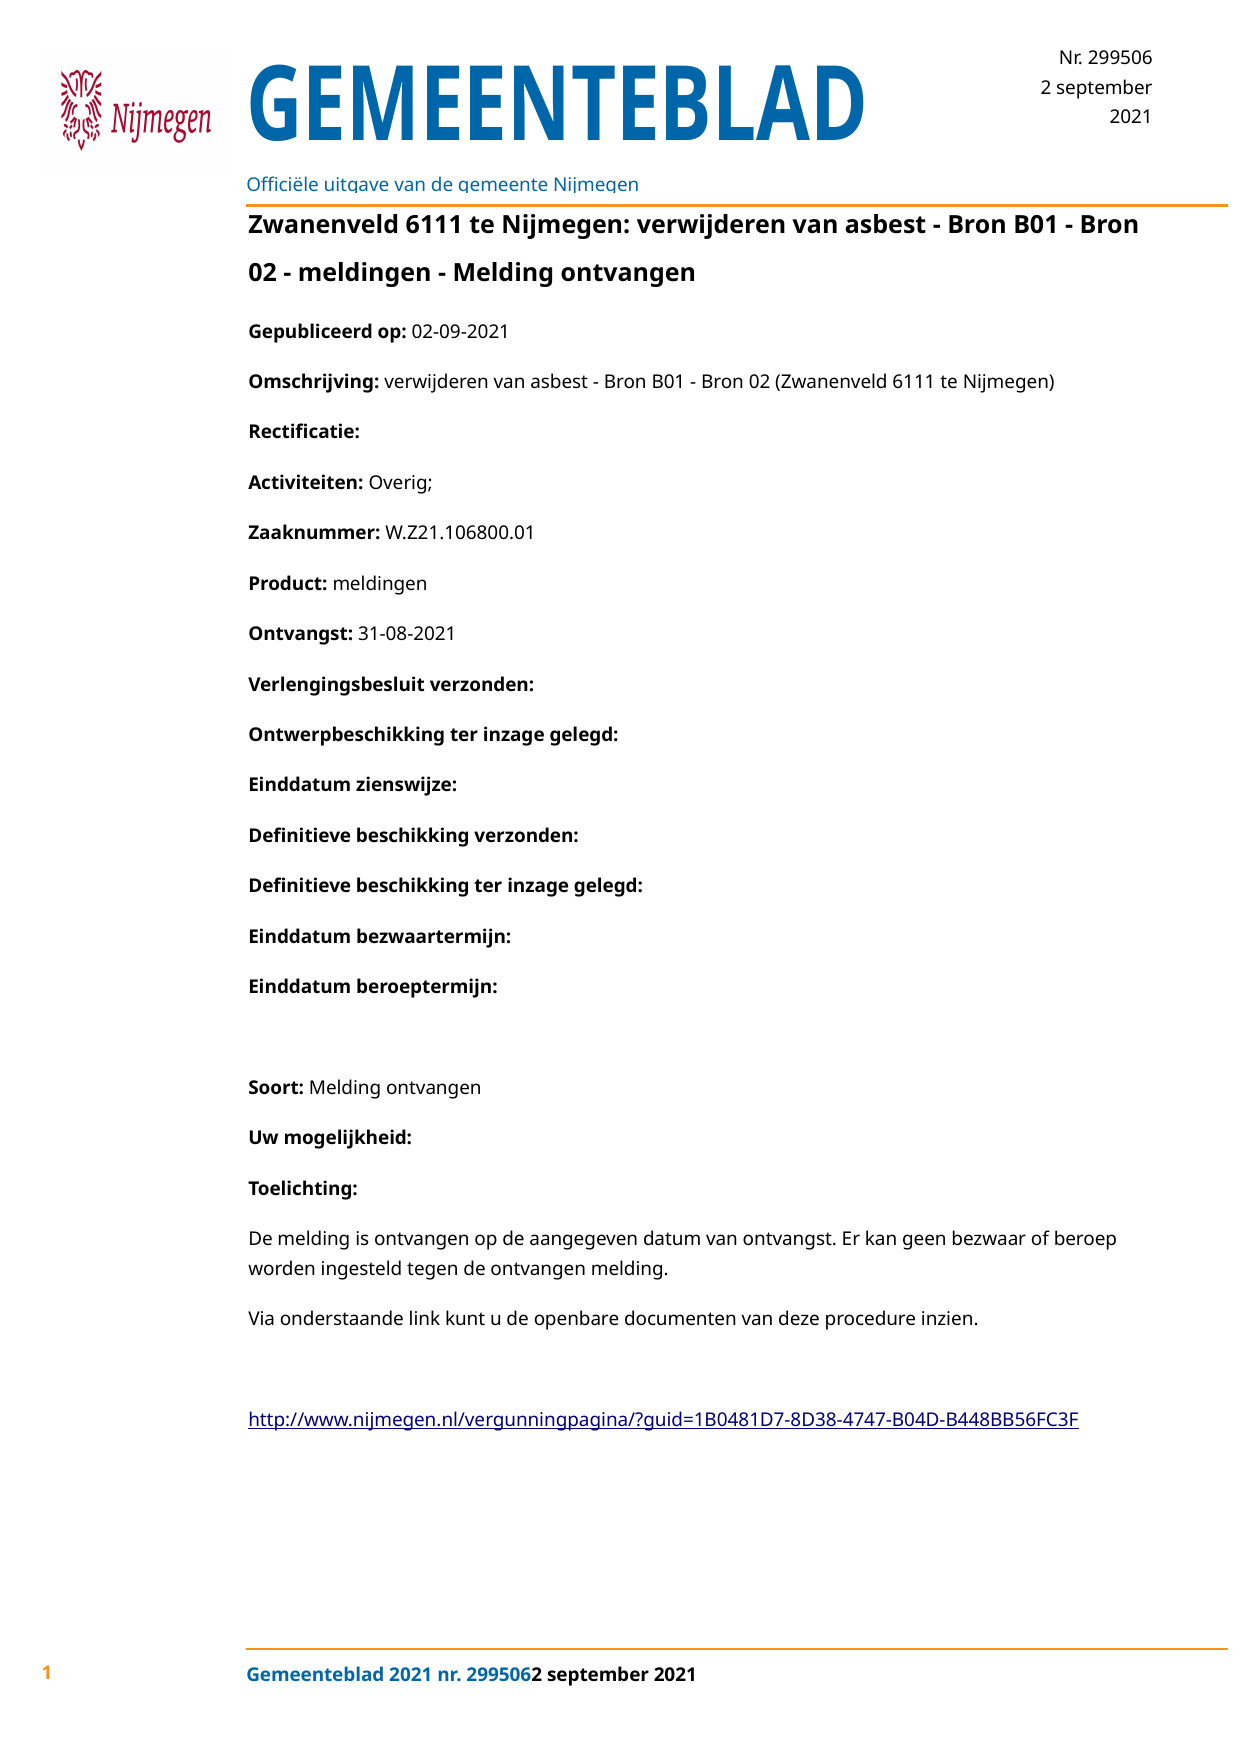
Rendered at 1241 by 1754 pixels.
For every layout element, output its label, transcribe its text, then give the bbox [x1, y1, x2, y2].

text Zaaknummer: W.Z21.106800.01 [248, 519, 1152, 545]
text Toelichting: [248, 1175, 1152, 1201]
text Einddatum zienswijze: [248, 772, 1152, 797]
text Zwanenveld 6111 te Nijmegen: verwijderen van asbest - Bron B01 - Bron 02 - meldingen - Melding ontvangen [248, 207, 1152, 288]
text De melding is ontvangen op de aangegeven datum van ontvangst. Er kan geen bezwaar of beroep worden ingesteld tegen de ontvangen melding. [248, 1225, 1152, 1281]
text Activiteiten: Overig; [248, 469, 1152, 495]
text Rectificatie: [248, 419, 1152, 444]
text Ontvangst: 31-08-2021 [248, 620, 1152, 646]
text Verlengingsbesluit verzonden: [248, 671, 1152, 697]
text Einddatum bezwaartermijn: [248, 923, 1152, 949]
text Ontwerpbeschikking ter inzage gelegd: [248, 721, 1152, 747]
text Via onderstaande link kunt u de openbare documenten van deze procedure inzien. [248, 1305, 1152, 1331]
text Omschrijving: verwijderen van asbest - Bron B01 - Bron 02 (Zwanenveld 6111 te Nijmegen) [248, 368, 1152, 394]
text Product: meldingen [248, 570, 1152, 596]
picture [41, 47, 231, 172]
text http://www.nijmegen.nl/vergunningpagina/?guid=1B0481D7-8D38-4747-B04D-B448BB56FC3F [248, 1406, 1152, 1432]
text Soort: Melding ontvangen [248, 1074, 1152, 1100]
text Definitieve beschikking ter inzage gelegd: [248, 872, 1152, 898]
text Definitieve beschikking verzonden: [248, 822, 1152, 848]
text Gepubliceerd op: 02-09-2021 [248, 318, 1152, 344]
text Uw mogelijkheid: [248, 1124, 1152, 1150]
text Einddatum beroeptermijn: [248, 973, 1152, 999]
